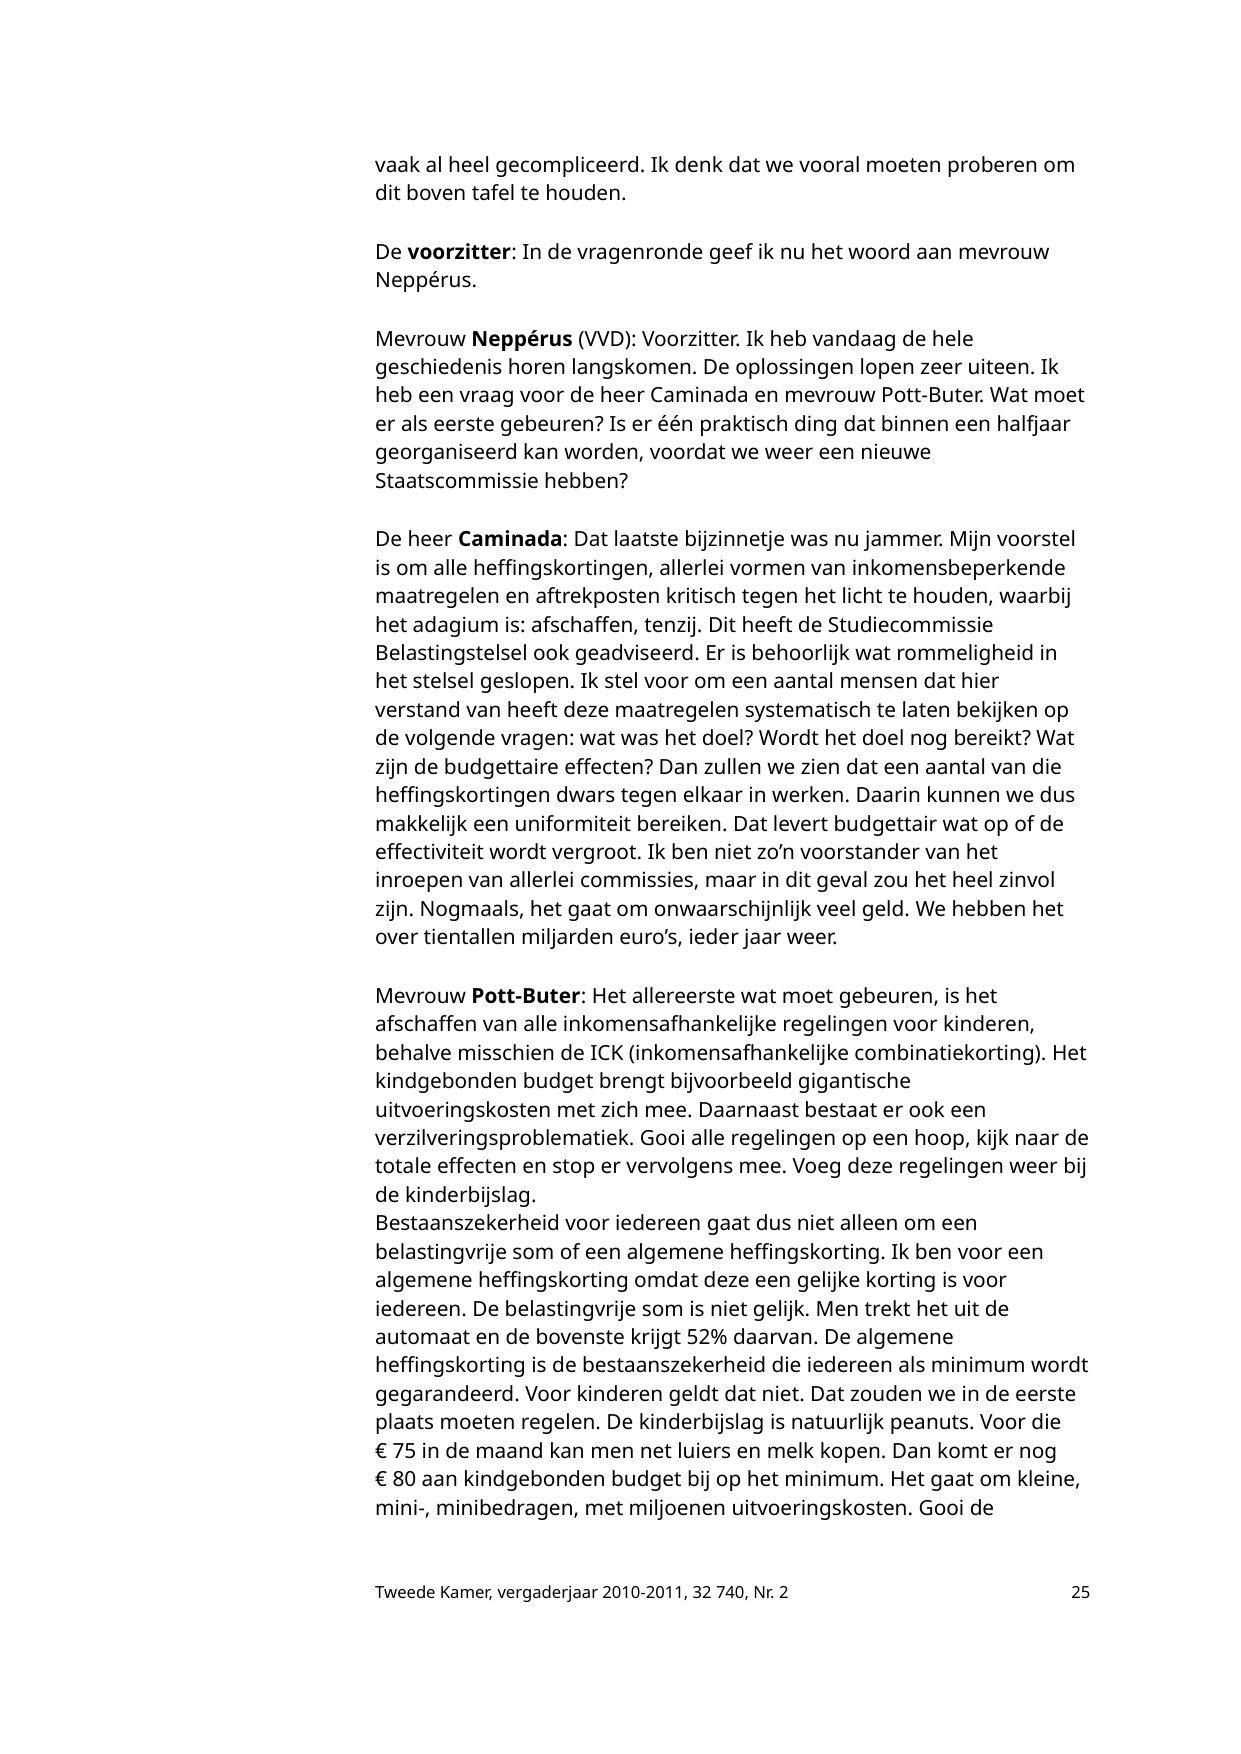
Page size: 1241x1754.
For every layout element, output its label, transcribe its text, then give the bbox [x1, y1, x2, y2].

text Mevrouw Pott-Buter: Het allereerste wat moet gebeuren, is het afschaffen van alle inkomensafhankelijke regelingen voor kinderen, behalve misschien de ICK (inkomensafhankelijke combinatiekorting). Het kindgebonden budget brengt bijvoorbeeld gigantische uitvoeringskosten met zich mee. Daarnaast bestaat er ook een verzilveringsproblematiek. Gooi alle regelingen op een hoop, kijk naar de totale effecten en stop er vervolgens mee. Voeg deze regelingen weer bij de kinderbijslag. [375, 981, 1090, 1208]
text De voorzitter: In de vragenronde geef ik nu het woord aan mevrouw Neppérus. [375, 237, 1090, 294]
text De heer Caminada: Dat laatste bijzinnetje was nu jammer. Mijn voorstel is om alle heffingskortingen, allerlei vormen van inkomensbeperkende maatregelen en aftrekposten kritisch tegen het licht te houden, waarbij het adagium is: afschaffen, tenzij. Dit heeft de Studiecommissie Belastingstelsel ook geadviseerd. Er is behoorlijk wat rommeligheid in het stelsel geslopen. Ik stel voor om een aantal mensen dat hier verstand van heeft deze maatregelen systematisch te laten bekijken op de volgende vragen: wat was het doel? Wordt het doel nog bereikt? Wat zijn de budgettaire effecten? Dan zullen we zien dat een aantal van die heffingskortingen dwars tegen elkaar in werken. Daarin kunnen we dus makkelijk een uniformiteit bereiken. Dat levert budgettair wat op of de effectiviteit wordt vergroot. Ik ben niet zo’n voorstander van het inroepen van allerlei commissies, maar in dit geval zou het heel zinvol zijn. Nogmaals, het gaat om onwaarschijnlijk veel geld. We hebben het over tientallen miljarden euro’s, ieder jaar weer. [375, 524, 1090, 951]
text Bestaanszekerheid voor iedereen gaat dus niet alleen om een belastingvrije som of een algemene heffingskorting. Ik ben voor een algemene heffingskorting omdat deze een gelijke korting is voor iedereen. De belastingvrije som is niet gelijk. Men trekt het uit de automaat en de bovenste krijgt 52% daarvan. De algemene heffingskorting is de bestaanszekerheid die iedereen als minimum wordt gegarandeerd. Voor kinderen geldt dat niet. Dat zouden we in de eerste plaats moeten regelen. De kinderbijslag is natuurlijk peanuts. Voor die € 75 in de maand kan men net luiers en melk kopen. Dan komt er nog € 80 aan kindgebonden budget bij op het minimum. Het gaat om kleine, mini-, minibedragen, met miljoenen uitvoeringskosten. Gooi de [375, 1208, 1090, 1521]
text vaak al heel gecompliceerd. Ik denk dat we vooral moeten proberen om dit boven tafel te houden. [375, 150, 1090, 207]
text Mevrouw Neppérus (VVD): Voorzitter. Ik heb vandaag de hele geschiedenis horen langskomen. De oplossingen lopen zeer uiteen. Ik heb een vraag voor de heer Caminada en mevrouw Pott-Buter. Wat moet er als eerste gebeuren? Is er één praktisch ding dat binnen een halfjaar georganiseerd kan worden, voordat we weer een nieuwe Staatscommissie hebben? [375, 324, 1090, 494]
